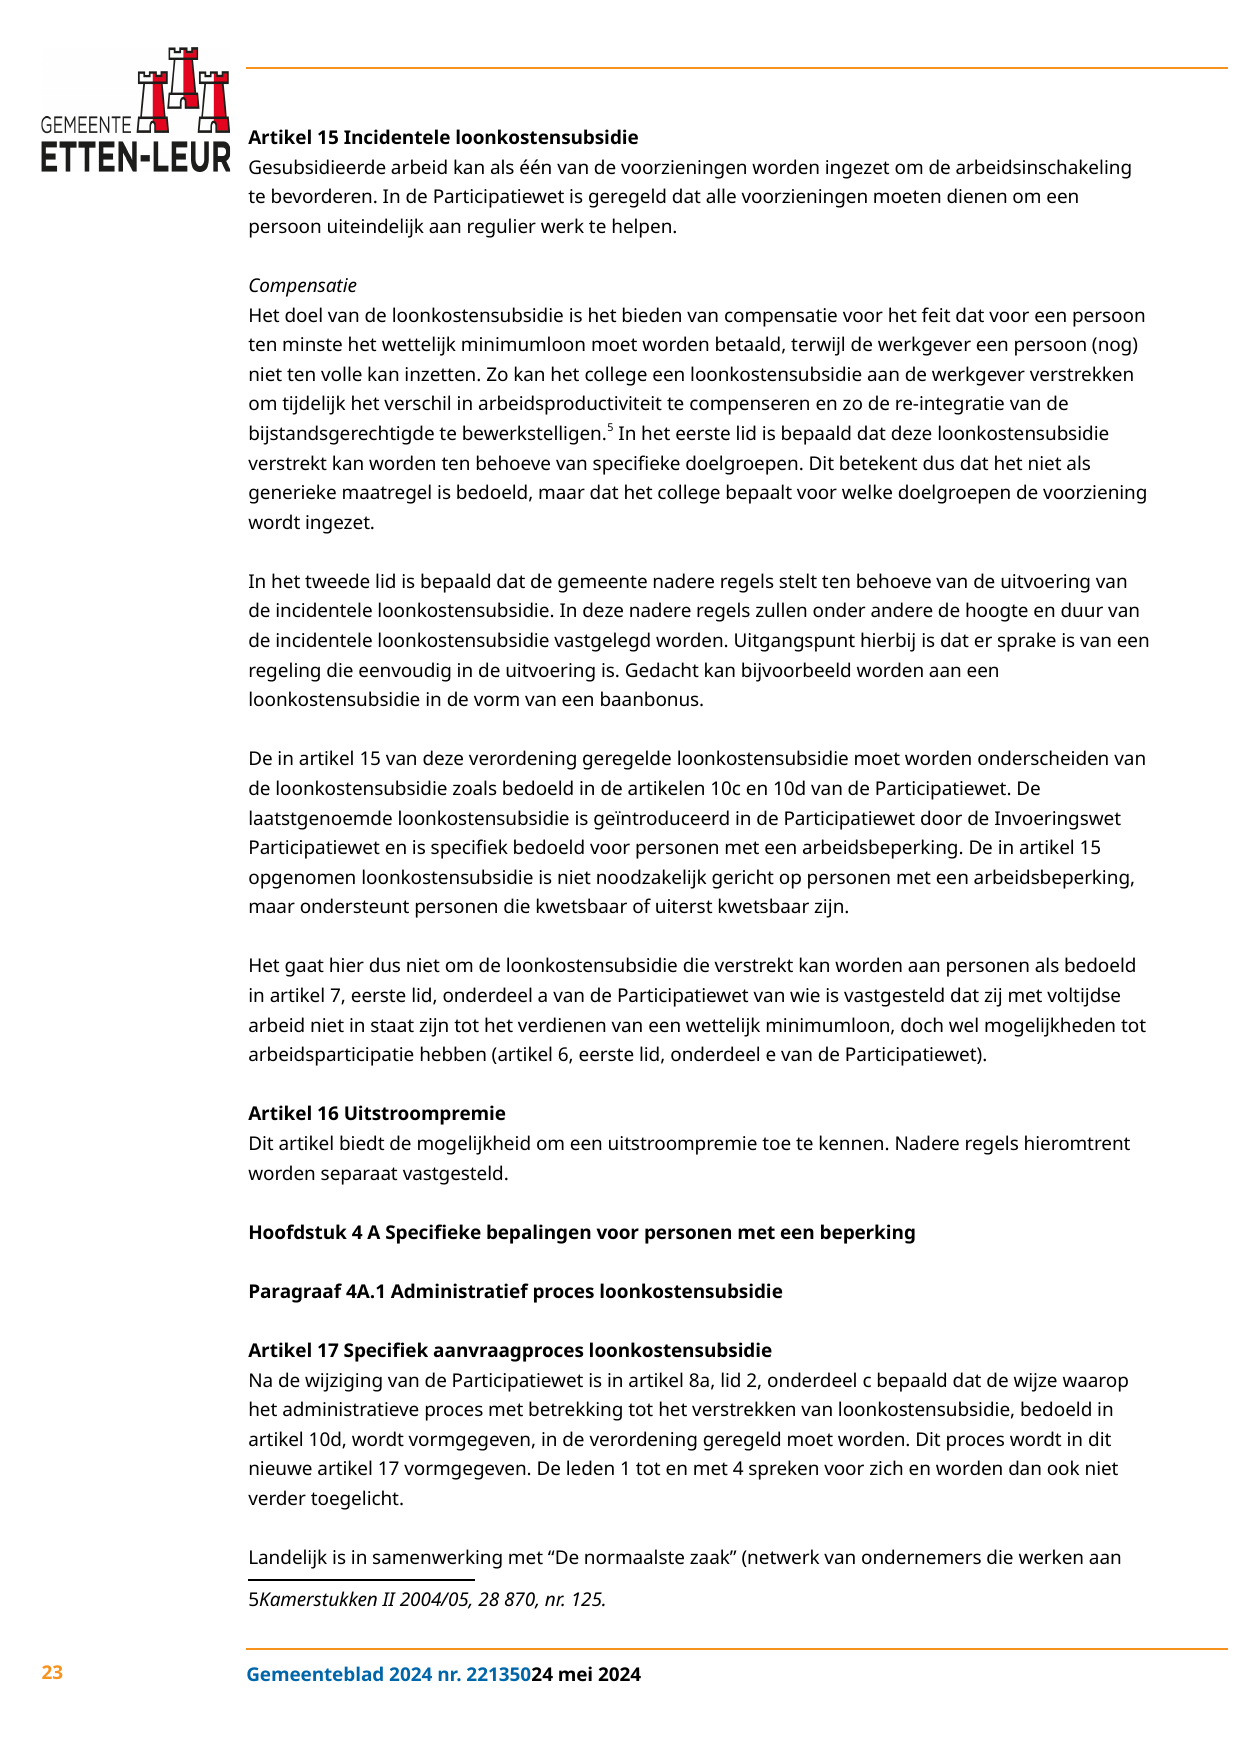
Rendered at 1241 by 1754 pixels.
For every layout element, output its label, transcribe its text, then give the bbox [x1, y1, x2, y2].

text Hoofdstuk 4 A Specifieke bepalingen voor personen met een beperking [248, 1219, 1152, 1245]
text In het tweede lid is bepaald dat de gemeente nadere regels stelt ten behoeve van de uitvoering van de incidentele loonkostensubsidie. In deze nadere regels zullen onder andere de hoogte en duur van de incidentele loonkostensubsidie vastgelegd worden. Uitgangspunt hierbij is dat er sprake is van een regeling die eenvoudig in de uitvoering is. Gedacht kan bijvoorbeeld worden aan een loonkostensubsidie in de vorm van een baanbonus. [248, 568, 1152, 712]
text De in artikel 15 van deze verordening geregelde loonkostensubsidie moet worden onderscheiden van de loonkostensubsidie zoals bedoeld in de artikelen 10c en 10d van de Participatiewet. De laatstgenoemde loonkostensubsidie is geïntroduceerd in de Participatiewet door de Invoeringswet Participatiewet en is specifiek bedoeld voor personen met een arbeidsbeperking. De in artikel 15 opgenomen loonkostensubsidie is niet noodzakelijk gericht op personen met een arbeidsbeperking, maar ondersteunt personen die kwetsbaar of uiterst kwetsbaar zijn. [248, 746, 1152, 919]
text Paragraaf 4A.1 Administratief proces loonkostensubsidie [248, 1278, 1152, 1304]
text Compensatie [248, 272, 1152, 298]
picture [41, 47, 231, 172]
text Artikel 16 Uitstroompremie [248, 1101, 1152, 1126]
text Dit artikel biedt de mogelijkheid om een uitstroompremie toe te kennen. Nadere regels hieromtrent worden separaat vastgesteld. [248, 1130, 1152, 1186]
text Gesubsidieerde arbeid kan als één van de voorzieningen worden ingezet om de arbeidsinschakeling te bevorderen. In de Participatiewet is geregeld dat alle voorzieningen moeten dienen om een persoon uiteindelijk aan regulier werk te helpen. [248, 154, 1152, 239]
text Artikel 15 Incidentele loonkostensubsidie [248, 124, 1152, 150]
text Na de wijziging van de Participatiewet is in artikel 8a, lid 2, onderdeel c bepaald dat de wijze waarop het administratieve proces met betrekking tot het verstrekken van loonkostensubsidie, bedoeld in artikel 10d, wordt vormgegeven, in de verordening geregeld moet worden. Dit proces wordt in dit nieuwe artikel 17 vormgegeven. De leden 1 tot en met 4 spreken voor zich en worden dan ook niet verder toegelicht. [248, 1367, 1152, 1511]
text Kamerstukken II 2004/05, 28 870, nr. 125. [248, 1586, 1152, 1612]
text Het doel van de loonkostensubsidie is het bieden van compensatie voor het feit dat voor een persoon ten minste het wettelijk minimumloon moet worden betaald, terwijl de werkgever een persoon (nog) niet ten volle kan inzetten. Zo kan het college een loonkostensubsidie aan de werkgever verstrekken om tijdelijk het verschil in arbeidsproductiviteit te compenseren en zo de re-integratie van de bijstandsgerechtigde te bewerkstelligen. In het eerste lid is bepaald dat deze loonkostensubsidie verstrekt kan worden ten behoeve van specifieke doelgroepen. Dit betekent dus dat het niet als generieke maatregel is bedoeld, maar dat het college bepaalt voor welke doelgroepen de voorziening wordt ingezet. [248, 302, 1152, 535]
text Landelijk is in samenwerking met “De normaalste zaak” (netwerk van ondernemers die werken aan [248, 1544, 1152, 1570]
text Artikel 17 Specifiek aanvraagproces loonkostensubsidie [248, 1337, 1152, 1363]
text Het gaat hier dus niet om de loonkostensubsidie die verstrekt kan worden aan personen als bedoeld in artikel 7, eerste lid, onderdeel a van de Participatiewet van wie is vastgesteld dat zij met voltijdse arbeid niet in staat zijn tot het verdienen van een wettelijk minimumloon, doch wel mogelijkheden tot arbeidsparticipatie hebben (artikel 6, eerste lid, onderdeel e van de Participatiewet). [248, 953, 1152, 1067]
